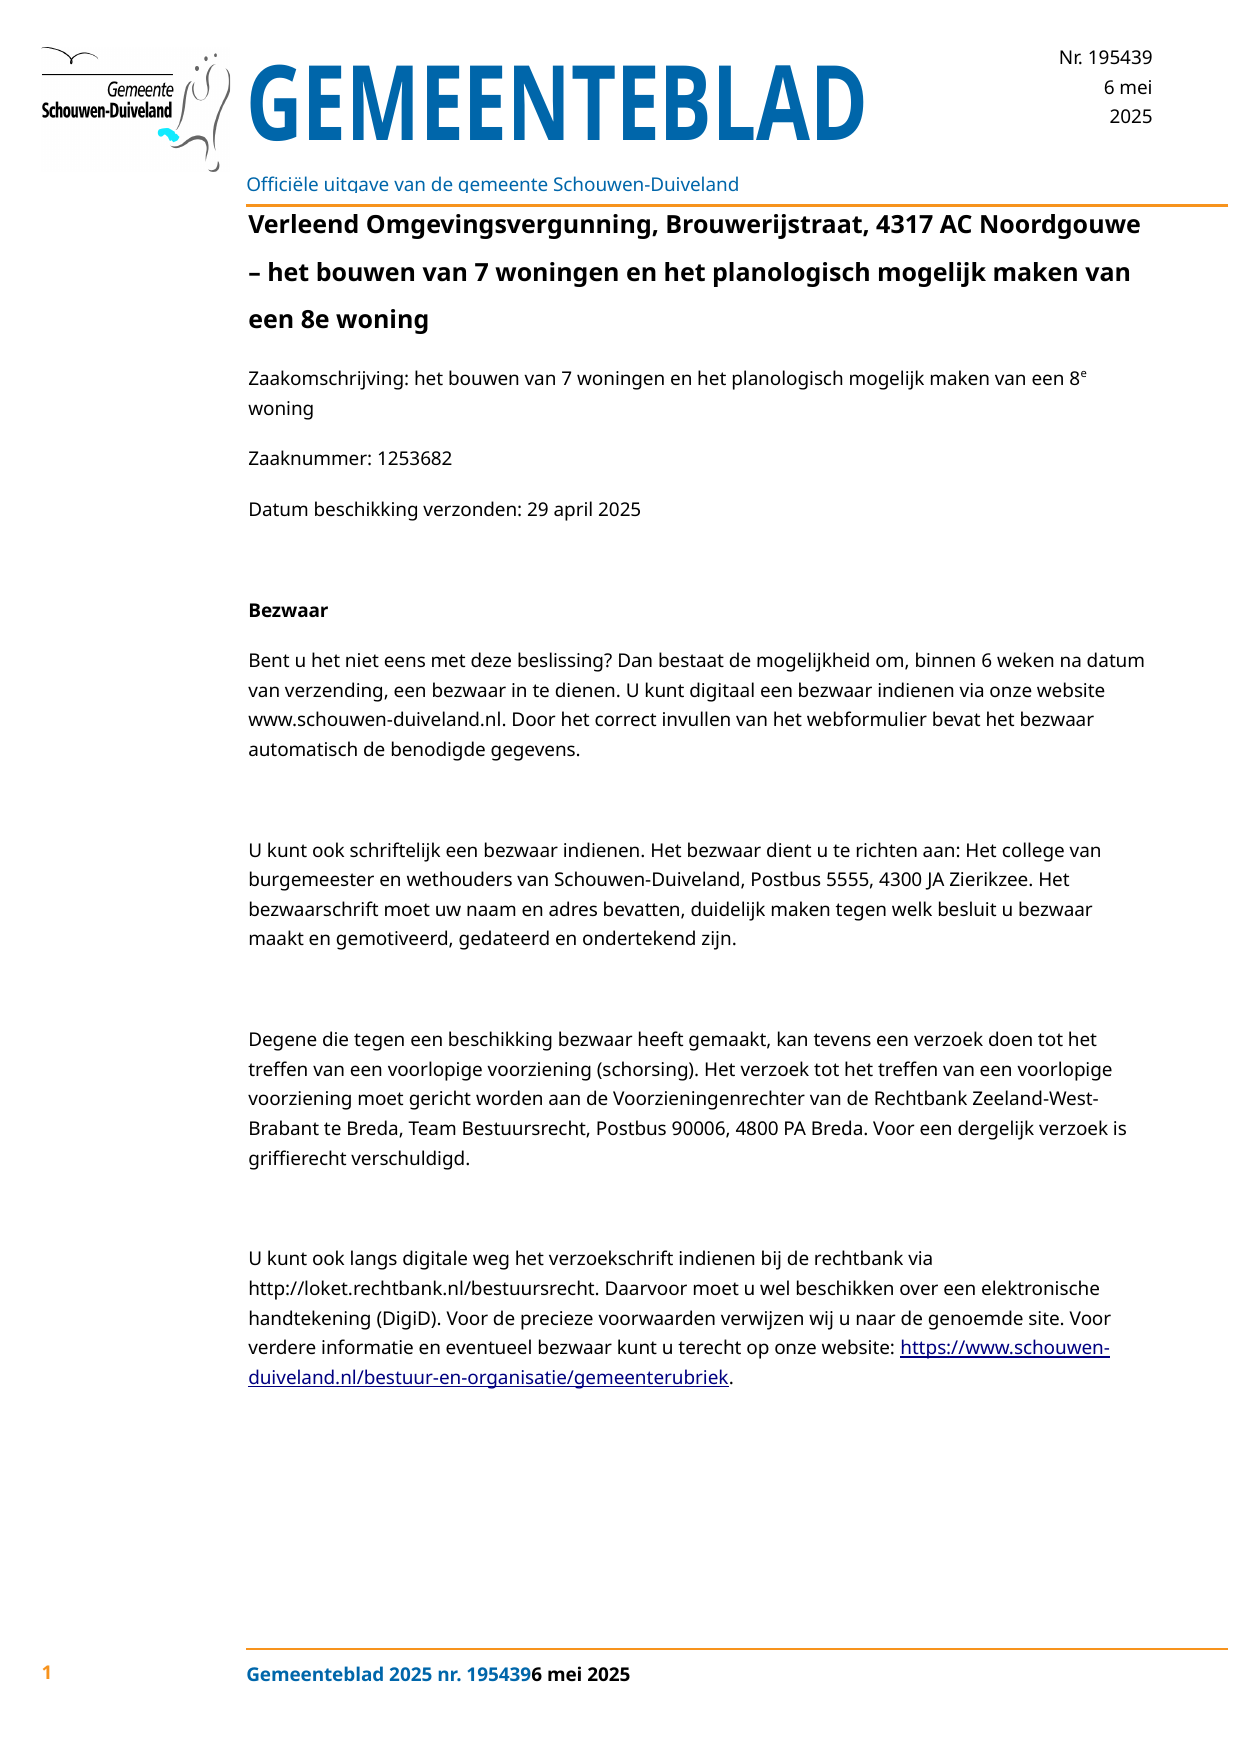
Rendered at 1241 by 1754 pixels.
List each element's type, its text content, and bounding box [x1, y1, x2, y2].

text Verleend Omgevingsvergunning, Brouwerijstraat, 4317 AC Noordgouwe – het bouwen van 7 woningen en het planologisch mogelijk maken van een 8e woning [248, 207, 1152, 336]
text U kunt ook langs digitale weg het verzoekschrift indienen bij de rechtbank via http://loket.rechtbank.nl/bestuursrecht. Daarvoor moet u wel beschikken over een elektronische handtekening (DigiD). Voor de precieze voorwaarden verwijzen wij u naar de genoemde site. Voor verdere informatie en eventueel bezwaar kunt u terecht op onze website: https://www.schouwen-duiveland.nl/bestuur-en-organisatie/gemeenterubriek. [248, 1246, 1152, 1389]
text Bezwaar [248, 597, 1152, 622]
text U kunt ook schriftelijk een bezwaar indienen. Het bezwaar dient u te richten aan: Het college van burgemeester en wethouders van Schouwen-Duiveland, Postbus 5555, 4300 JA Zierikzee. Het bezwaarschrift moet uw naam en adres bevatten, duidelijk maken tegen welk besluit u bezwaar maakt en gemotiveerd, gedateerd en ondertekend zijn. [248, 837, 1152, 951]
text Datum beschikking verzonden: 29 april 2025 [248, 496, 1152, 522]
text Degene die tegen een beschikking bezwaar heeft gemaakt, kan tevens een verzoek doen tot het treffen van een voorlopige voorziening (schorsing). Het verzoek tot het treffen van een voorlopige voorziening moet gericht worden aan de Voorzieningenrechter van de Rechtbank Zeeland-West-Brabant te Breda, Team Bestuursrecht, Postbus 90006, 4800 PA Breda. Voor een dergelijk verzoek is griffierecht verschuldigd. [248, 1026, 1152, 1170]
text Bent u het niet eens met deze beslissing? Dan bestaat de mogelijkheid om, binnen 6 weken na datum van verzending, een bezwaar in te dienen. U kunt digitaal een bezwaar indienen via onze website www.schouwen-duiveland.nl. Door het correct invullen van het webformulier bevat het bezwaar automatisch de benodigde gegevens. [248, 647, 1152, 762]
text Zaaknummer: 1253682 [248, 446, 1152, 471]
picture [41, 47, 231, 172]
text Zaakomschrijving: het bouwen van 7 woningen en het planologisch mogelijk maken van een 8e woning [248, 366, 1152, 421]
